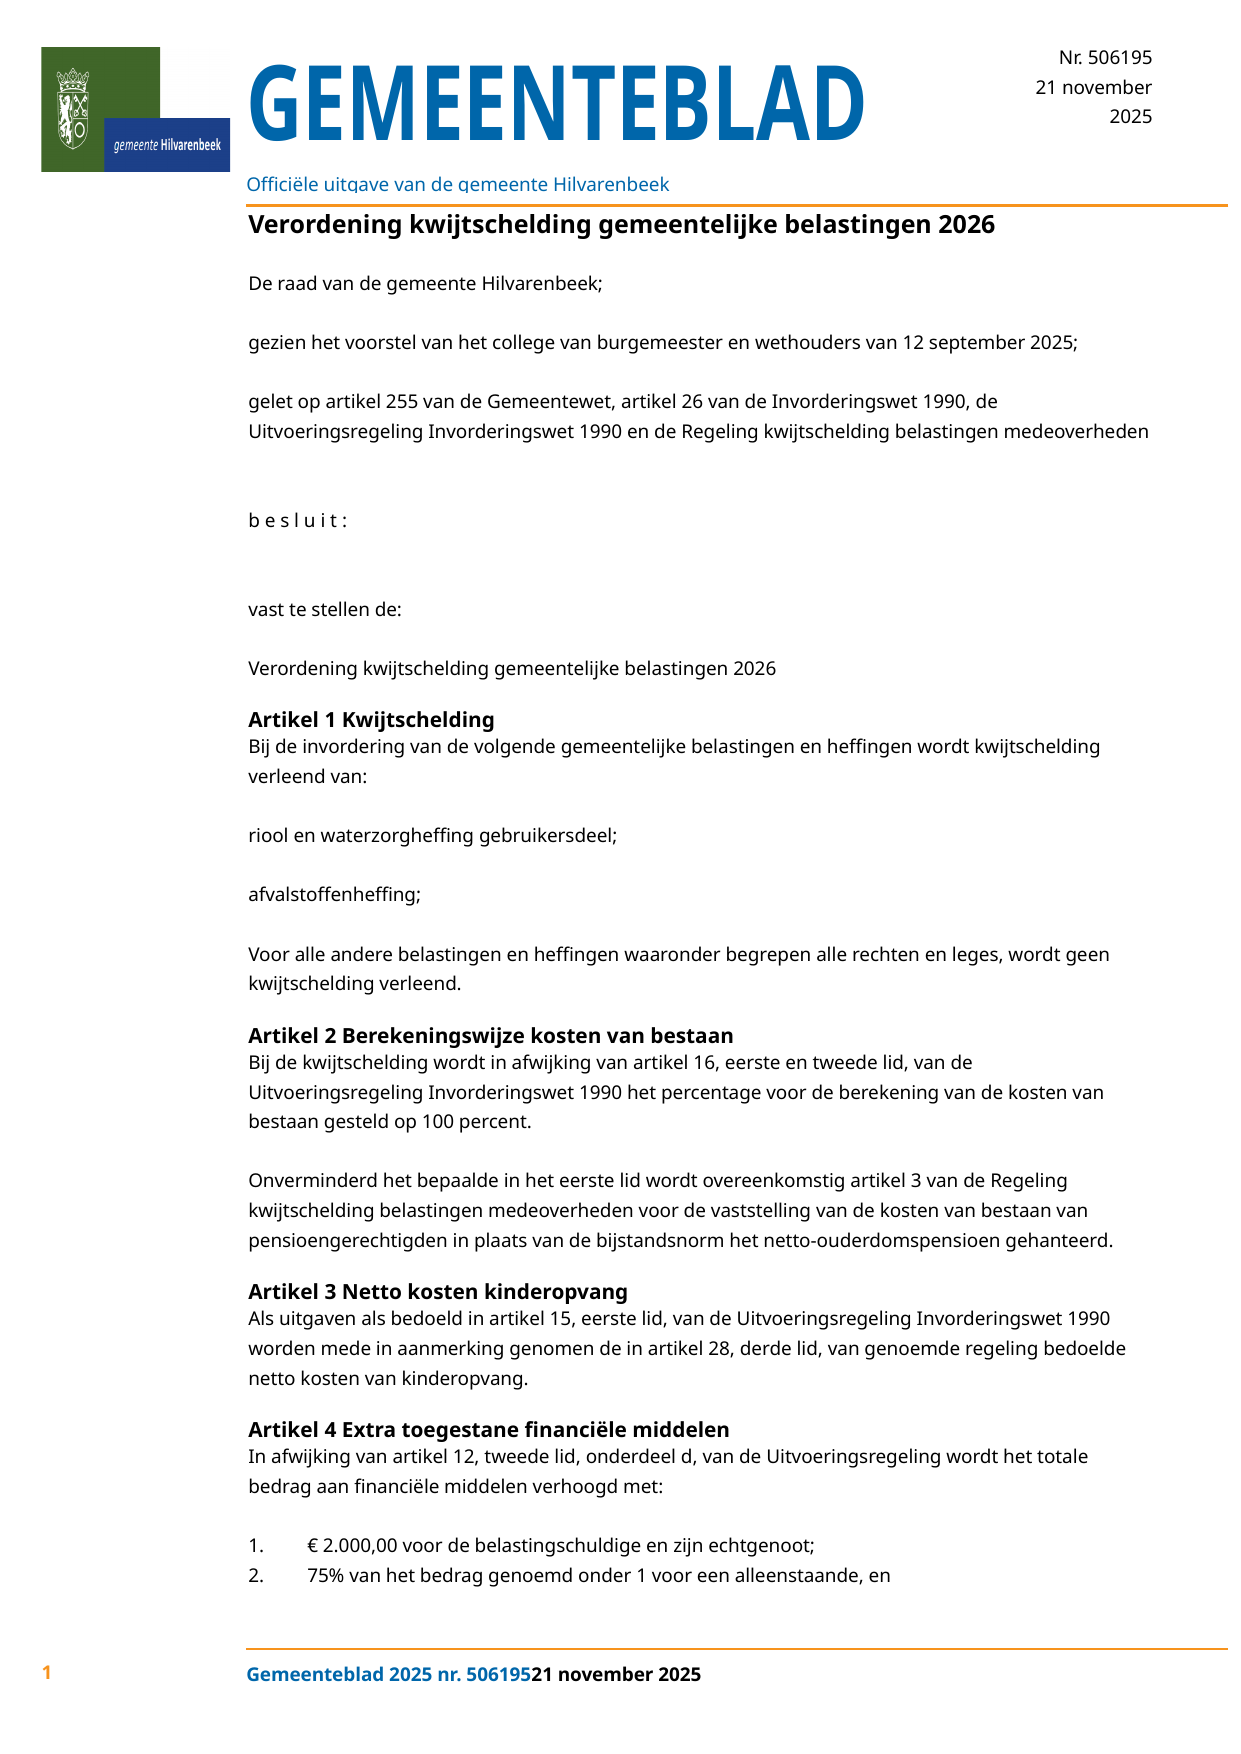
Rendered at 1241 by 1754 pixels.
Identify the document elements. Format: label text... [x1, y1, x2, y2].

text Als uitgaven als bedoeld in artikel 15, eerste lid, van de Uitvoeringsregeling Invorderingswet 1990 worden mede in aanmerking genomen de in artikel 28, derde lid, van genoemde regeling bedoelde netto kosten van kinderopvang. [248, 1306, 1152, 1391]
text Artikel 4 Extra toegestane financiële middelen [248, 1415, 1152, 1444]
text In afwijking van artikel 12, tweede lid, onderdeel d, van de Uitvoeringsregeling wordt het totale bedrag aan financiële middelen verhoogd met: [248, 1444, 1152, 1499]
text Bij de kwijtschelding wordt in afwijking van artikel 16, eerste en tweede lid, van de Uitvoeringsregeling Invorderingswet 1990 het percentage voor de berekening van de kosten van bestaan gesteld op 100 percent. [248, 1049, 1152, 1134]
list 75% van het bedrag genoemd onder 1 voor een alleenstaande, en [248, 1562, 1152, 1588]
text Bij de invordering van de volgende gemeentelijke belastingen en heffingen wordt kwijtschelding verleend van: [248, 734, 1152, 789]
text afvalstoffenheffing; [248, 882, 1152, 907]
text Artikel 2 Berekeningswijze kosten van bestaan [248, 1021, 1152, 1049]
text riool en waterzorgheffing gebruikersdeel; [248, 822, 1152, 848]
picture [41, 47, 231, 172]
text gezien het voorstel van het college van burgemeester en wethouders van 12 september 2025; [248, 329, 1152, 355]
text Artikel 1 Kwijtschelding [248, 705, 1152, 734]
text Verordening kwijtschelding gemeentelijke belastingen 2026 [248, 207, 1152, 241]
text Onverminderd het bepaalde in het eerste lid wordt overeenkomstig artikel 3 van de Regeling kwijtschelding belastingen medeoverheden voor de vaststelling van de kosten van bestaan van pensioengerechtigden in plaats van de bijstandsnorm het netto-ouderdomspensioen gehanteerd. [248, 1168, 1152, 1252]
list € 2.000,00 voor de belastingschuldige en zijn echtgenoot; [248, 1532, 1152, 1558]
text b e s l u i t : [248, 507, 1152, 533]
text Artikel 3 Netto kosten kinderopvang [248, 1277, 1152, 1306]
text Voor alle andere belastingen en heffingen waaronder begrepen alle rechten en leges, wordt geen kwijtschelding verleend. [248, 941, 1152, 996]
text vast te stellen de: [248, 596, 1152, 621]
text gelet op artikel 255 van de Gemeentewet, artikel 26 van de Invorderingswet 1990, de Uitvoeringsregeling Invorderingswet 1990 en de Regeling kwijtschelding belastingen medeoverheden [248, 389, 1152, 444]
text Verordening kwijtschelding gemeentelijke belastingen 2026 [248, 655, 1152, 681]
text De raad van de gemeente Hilvarenbeek; [248, 270, 1152, 296]
